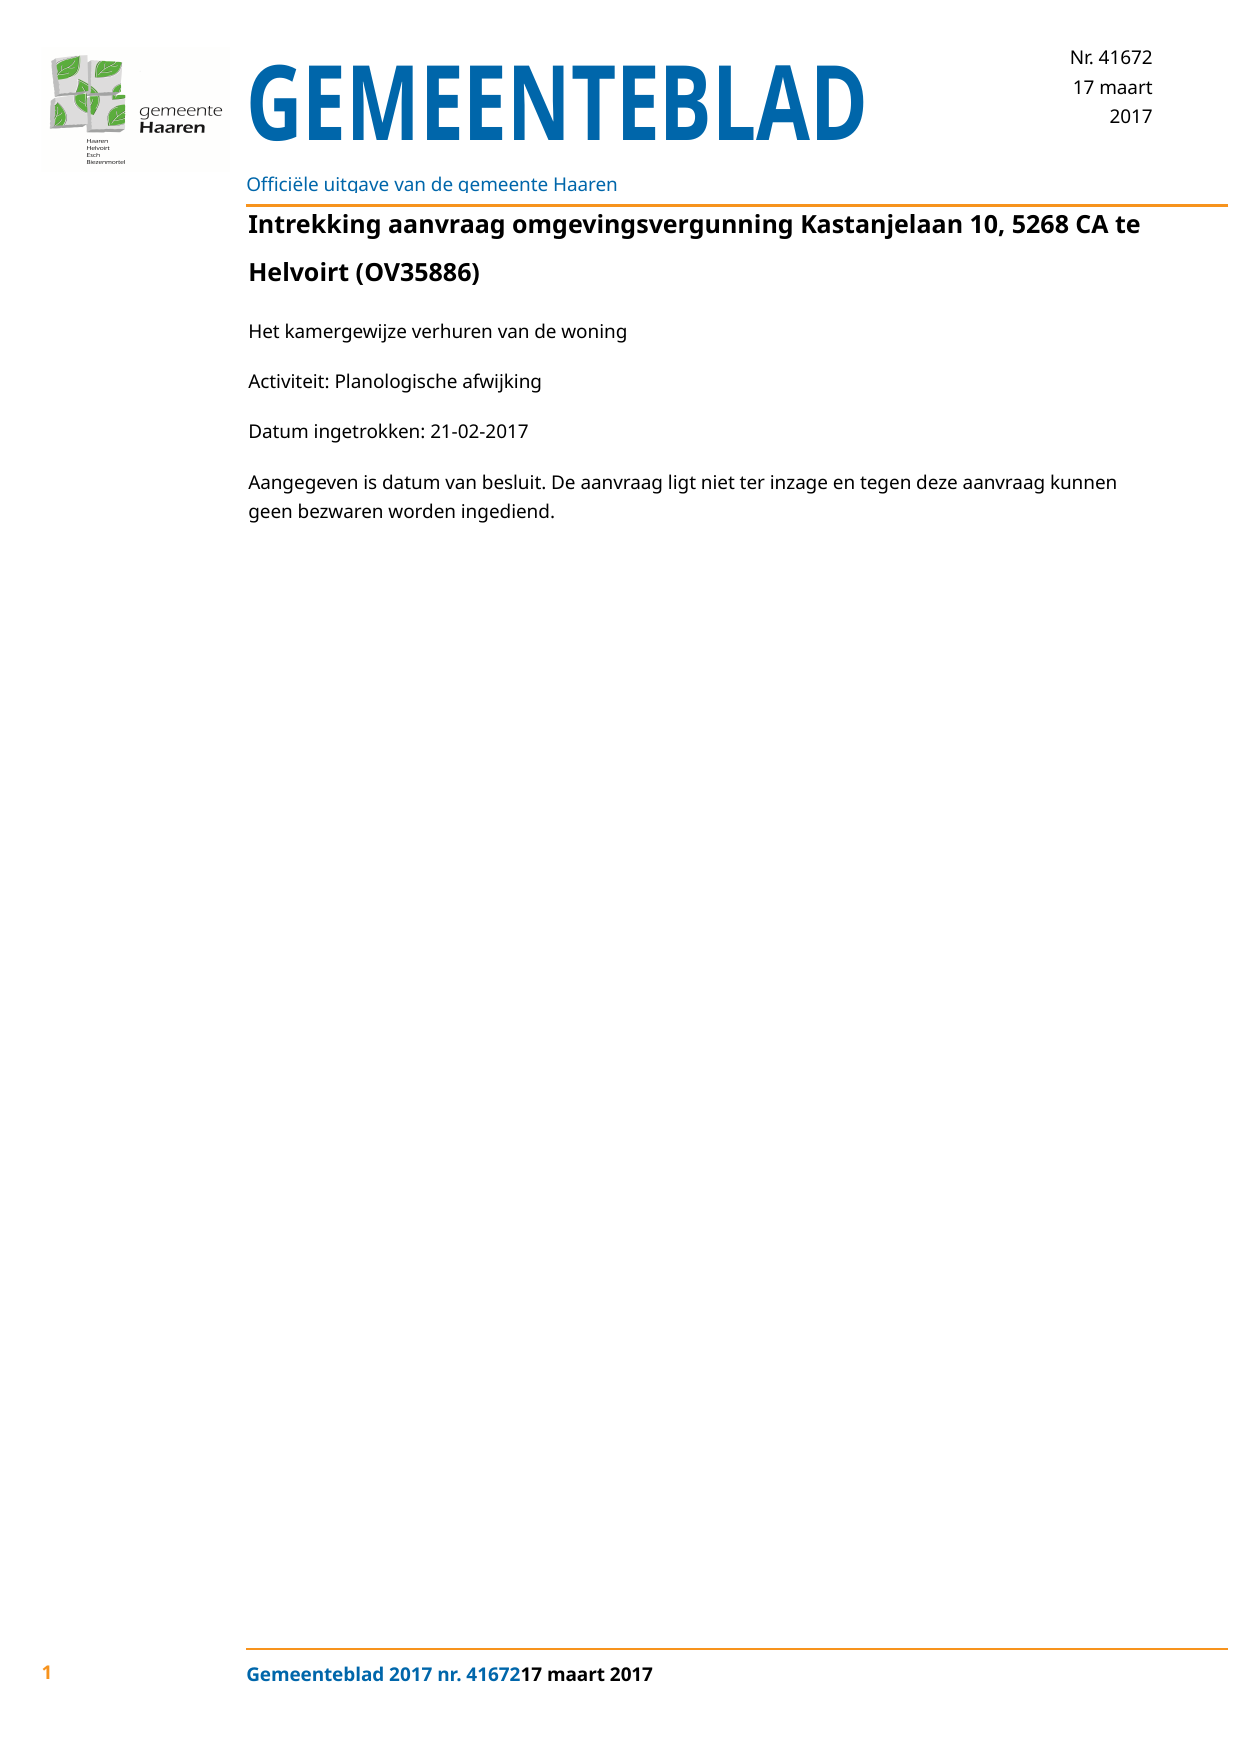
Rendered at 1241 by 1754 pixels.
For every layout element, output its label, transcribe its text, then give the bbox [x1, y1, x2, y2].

text Het kamergewijze verhuren van de woning [248, 318, 1152, 344]
text Datum ingetrokken: 21-02-2017 [248, 419, 1152, 444]
text Aangegeven is datum van besluit. De aanvraag ligt niet ter inzage en tegen deze aanvraag kunnen geen bezwaren worden ingediend. [248, 469, 1152, 524]
text Activiteit: Planologische afwijking [248, 368, 1152, 394]
picture [41, 47, 231, 172]
text Intrekking aanvraag omgevingsvergunning Kastanjelaan 10, 5268 CA te Helvoirt (OV35886) [248, 207, 1152, 288]
